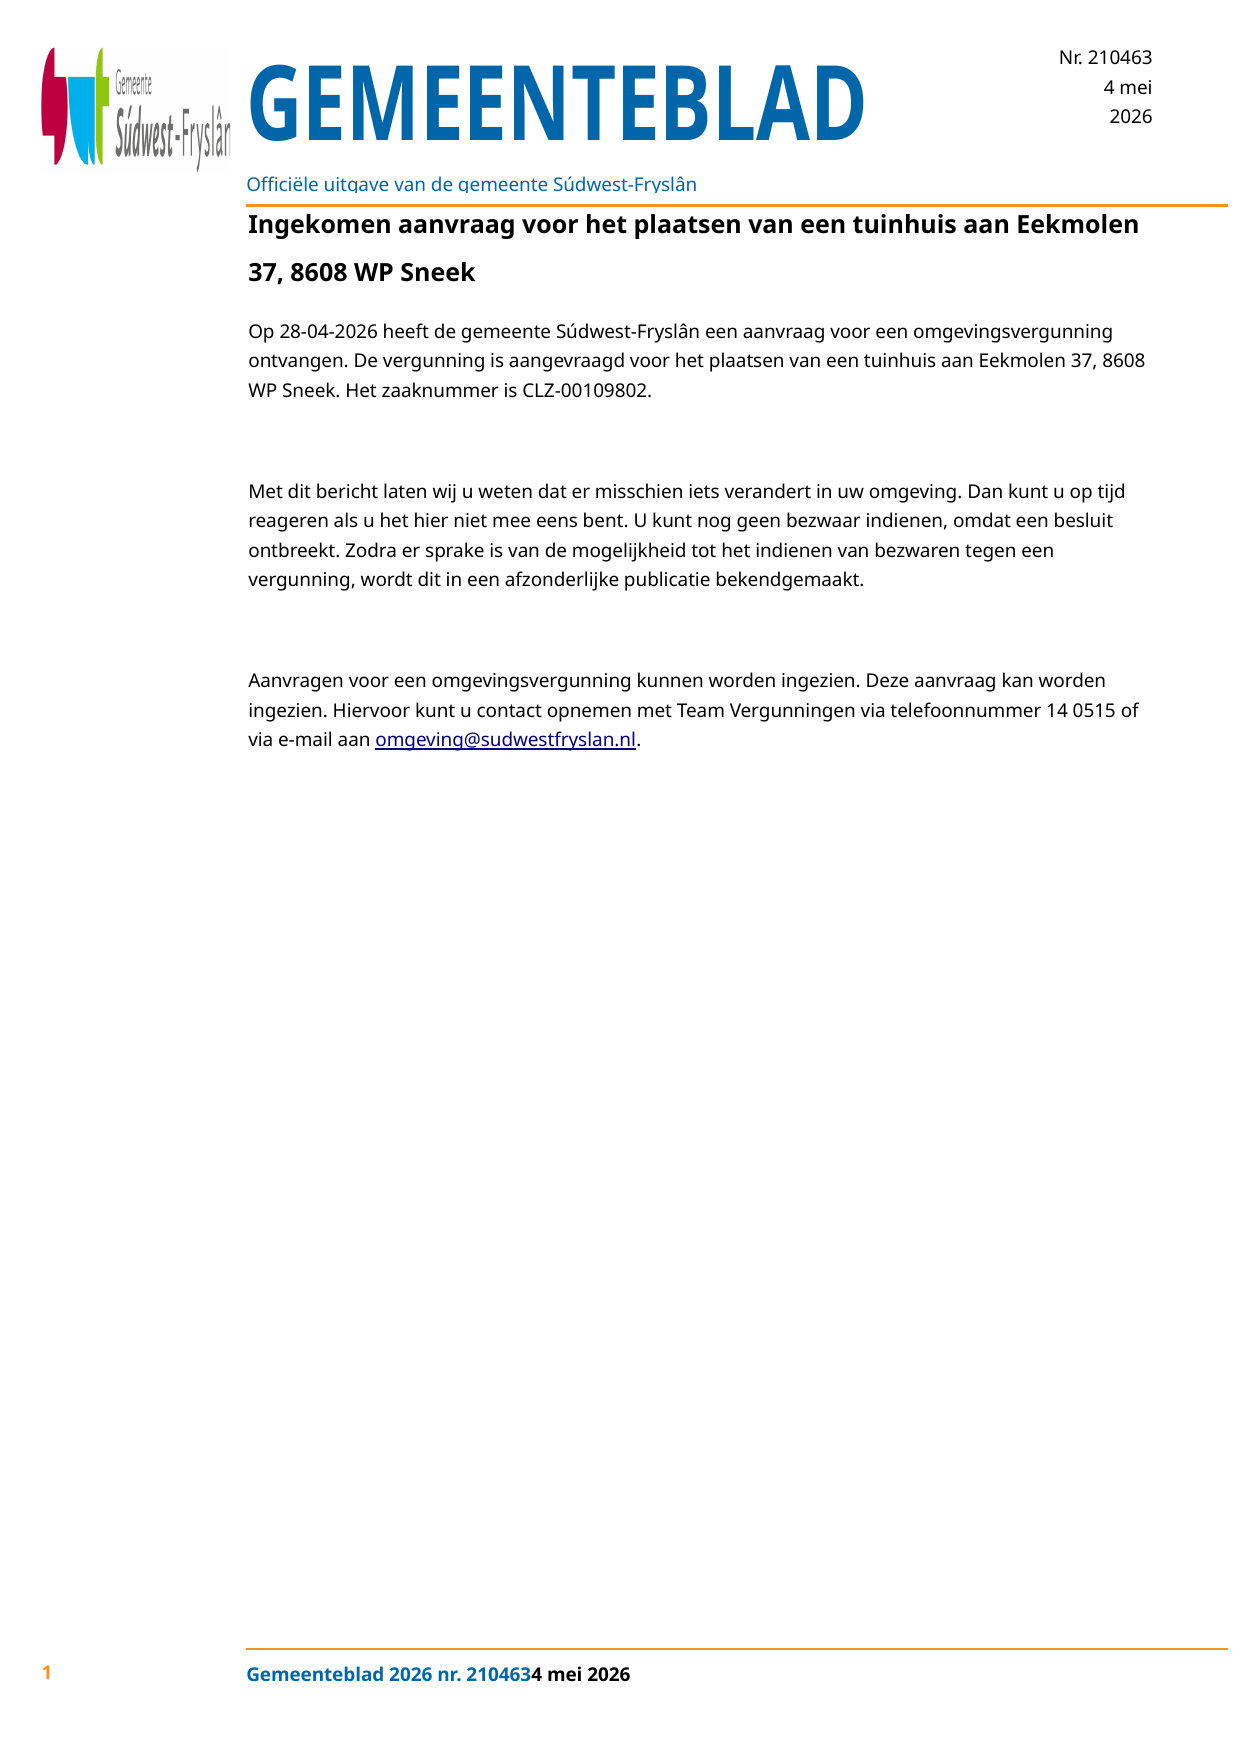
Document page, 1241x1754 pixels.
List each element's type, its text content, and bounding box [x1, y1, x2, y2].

text Met dit bericht laten wij u weten dat er misschien iets verandert in uw omgeving. Dan kunt u op tijd reageren als u het hier niet mee eens bent. U kunt nog geen bezwaar indienen, omdat een besluit ontbreekt. Zodra er sprake is van de mogelijkheid tot het indienen van bezwaren tegen een vergunning, wordt dit in een afzonderlijke publicatie bekendgemaakt. [248, 478, 1152, 592]
text Op 28-04-2026 heeft de gemeente Súdwest-Fryslân een aanvraag voor een omgevingsvergunning ontvangen. De vergunning is aangevraagd voor het plaatsen van een tuinhuis aan Eekmolen 37, 8608 WP Sneek. Het zaaknummer is CLZ-00109802. [248, 318, 1152, 403]
text Aanvragen voor een omgevingsvergunning kunnen worden ingezien. Deze aanvraag kan worden ingezien. Hiervoor kunt u contact opnemen met Team Vergunningen via telefoonnummer 14 0515 of via e-mail aan omgeving@sudwestfryslan.nl. [248, 667, 1152, 752]
picture [41, 47, 231, 172]
text Ingekomen aanvraag voor het plaatsen van een tuinhuis aan Eekmolen 37, 8608 WP Sneek [248, 207, 1152, 288]
